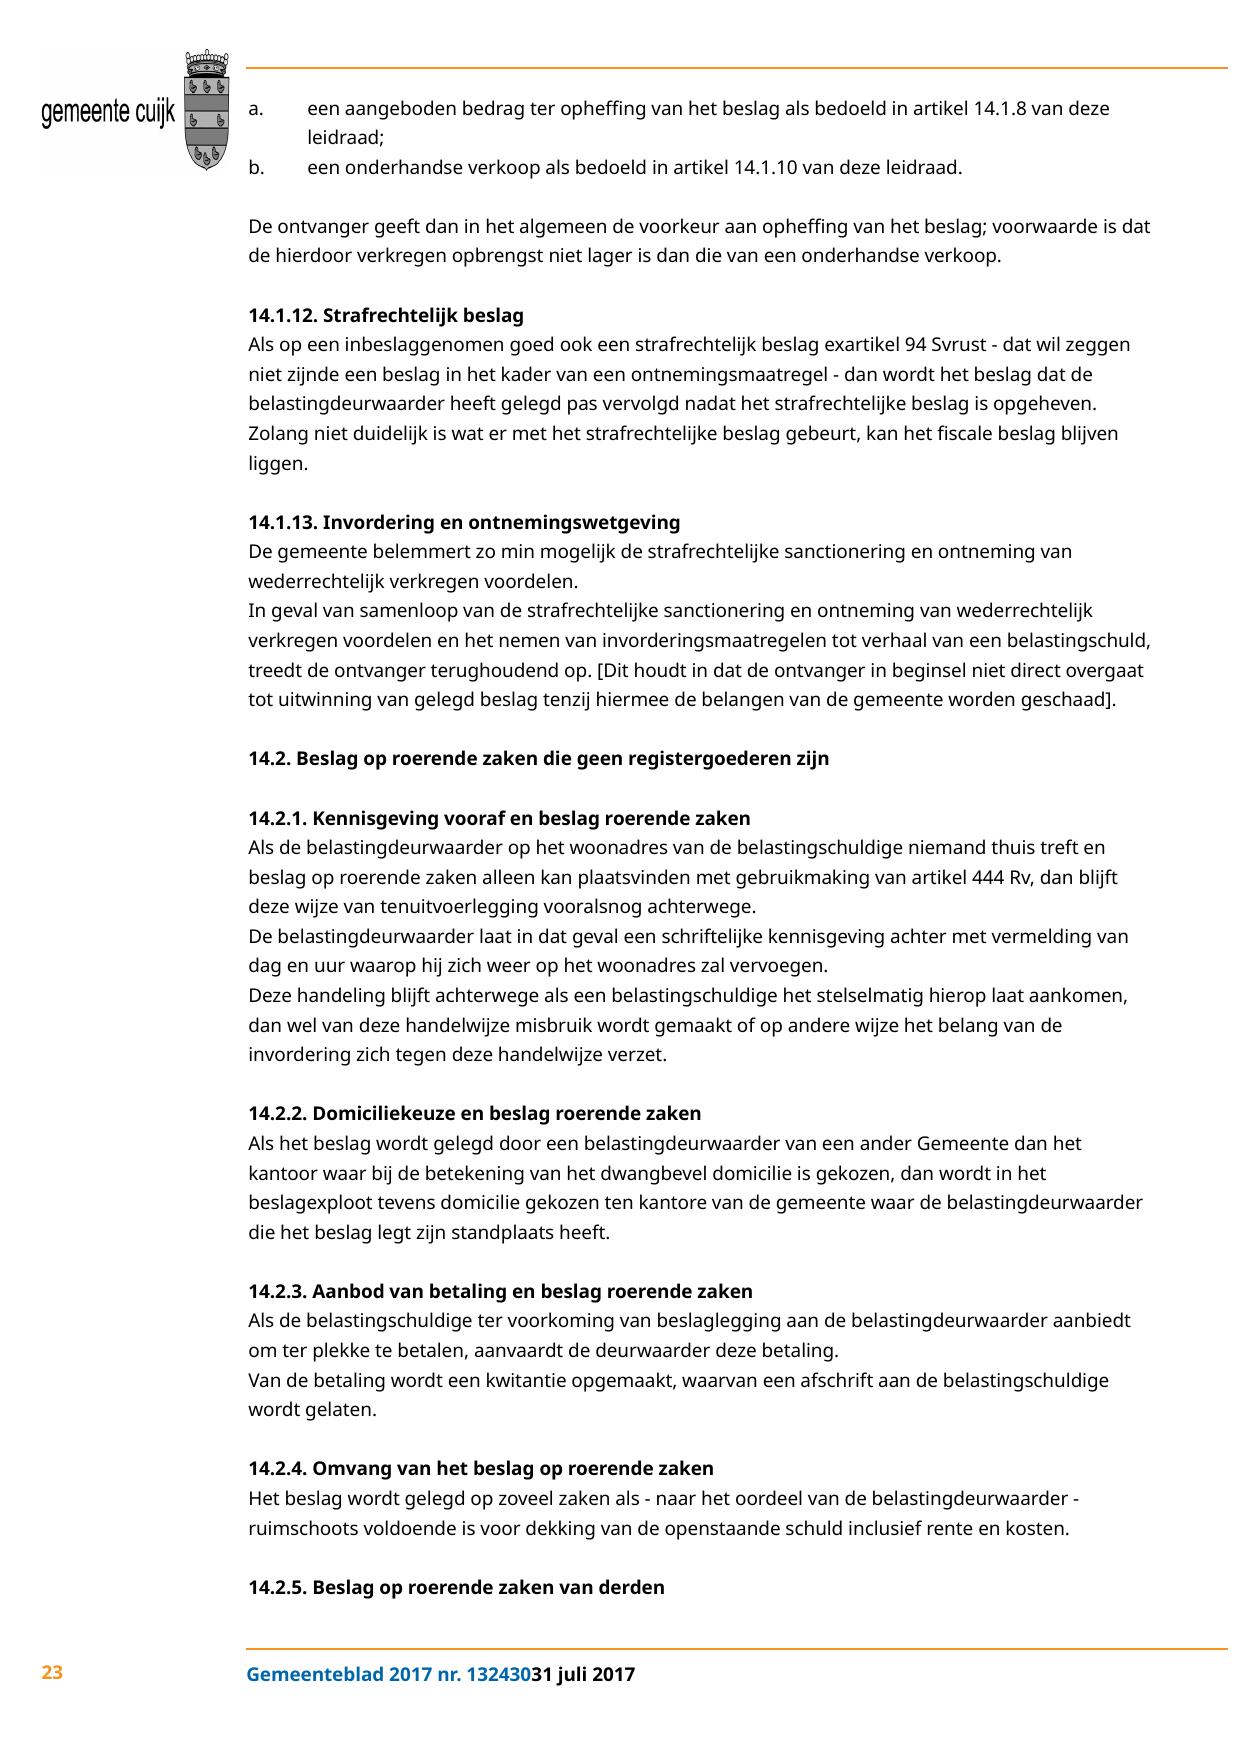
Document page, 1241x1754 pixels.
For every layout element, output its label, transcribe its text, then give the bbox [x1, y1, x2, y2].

picture [41, 47, 231, 172]
list een aangeboden bedrag ter opheffing van het beslag als bedoeld in artikel 14.1.8 van deze leidraad; [248, 95, 1152, 150]
text De ontvanger geeft dan in het algemeen de voorkeur aan opheffing van het beslag; voorwaarde is dat de hierdoor verkregen opbrengst niet lager is dan die van een onderhandse verkoop. [248, 213, 1152, 268]
text Als de belastingschuldige ter voorkoming van beslaglegging aan de belastingdeurwaarder aanbiedt om ter plekke te betalen, aanvaardt de deurwaarder deze betaling. [248, 1308, 1152, 1363]
text Deze handeling blijft achterwege als een belastingschuldige het stelselmatig hierop laat aankomen, dan wel van deze handelwijze misbruik wordt gemaakt of op andere wijze het belang van de invordering zich tegen deze handelwijze verzet. [248, 982, 1152, 1067]
text 14.2. Beslag op roerende zaken die geen registergoederen zijn [248, 746, 1152, 771]
text 14.2.1. Kennisgeving vooraf en beslag roerende zaken [248, 805, 1152, 831]
text Het beslag wordt gelegd op zoveel zaken als - naar het oordeel van de belastingdeurwaarder - ruimschoots voldoende is voor dekking van de openstaande schuld inclusief rente en kosten. [248, 1485, 1152, 1541]
text 14.2.2. Domiciliekeuze en beslag roerende zaken [248, 1101, 1152, 1126]
text Als het beslag wordt gelegd door een belastingdeurwaarder van een ander Gemeente dan het kantoor waar bij de betekening van het dwangbevel domicilie is gekozen, dan wordt in het beslagexploot tevens domicilie gekozen ten kantore van de gemeente waar de belastingdeurwaarder die het beslag legt zijn standplaats heeft. [248, 1130, 1152, 1245]
text 14.2.5. Beslag op roerende zaken van derden [248, 1574, 1152, 1600]
text 14.1.13. Invordering en ontnemingswetgeving [248, 509, 1152, 535]
text De gemeente belemmert zo min mogelijk de strafrechtelijke sanctionering en ontneming van wederrechtelijk verkregen voordelen. [248, 538, 1152, 594]
text 14.2.4. Omvang van het beslag op roerende zaken [248, 1456, 1152, 1481]
text Zolang niet duidelijk is wat er met het strafrechtelijke beslag gebeurt, kan het fiscale beslag blijven liggen. [248, 420, 1152, 476]
text Als op een inbeslaggenomen goed ook een strafrechtelijk beslag exartikel 94 Svrust - dat wil zeggen niet zijnde een beslag in het kader van een ontnemingsmaatregel - dan wordt het beslag dat de belastingdeurwaarder heeft gelegd pas vervolgd nadat het strafrechtelijke beslag is opgeheven. [248, 331, 1152, 416]
list een onderhandse verkoop als bedoeld in artikel 14.1.10 van deze leidraad. [248, 154, 1152, 180]
text In geval van samenloop van de strafrechtelijke sanctionering en ontneming van wederrechtelijk verkregen voordelen en het nemen van invorderingsmaatregelen tot verhaal van een belastingschuld, treedt de ontvanger terughoudend op. [Dit houdt in dat de ontvanger in beginsel niet direct overgaat tot uitwinning van gelegd beslag tenzij hiermee de belangen van de gemeente worden geschaad]. [248, 598, 1152, 712]
text Als de belastingdeurwaarder op het woonadres van de belastingschuldige niemand thuis treft en beslag op roerende zaken alleen kan plaatsvinden met gebruikmaking van artikel 444 Rv, dan blijft deze wijze van tenuitvoerlegging vooralsnog achterwege. [248, 834, 1152, 919]
text 14.1.12. Strafrechtelijk beslag [248, 302, 1152, 328]
text De belastingdeurwaarder laat in dat geval een schriftelijke kennisgeving achter met vermelding van dag en uur waarop hij zich weer op het woonadres zal vervoegen. [248, 923, 1152, 978]
text 14.2.3. Aanbod van betaling en beslag roerende zaken [248, 1278, 1152, 1304]
text Van de betaling wordt een kwitantie opgemaakt, waarvan een afschrift aan de belastingschuldige wordt gelaten. [248, 1367, 1152, 1422]
